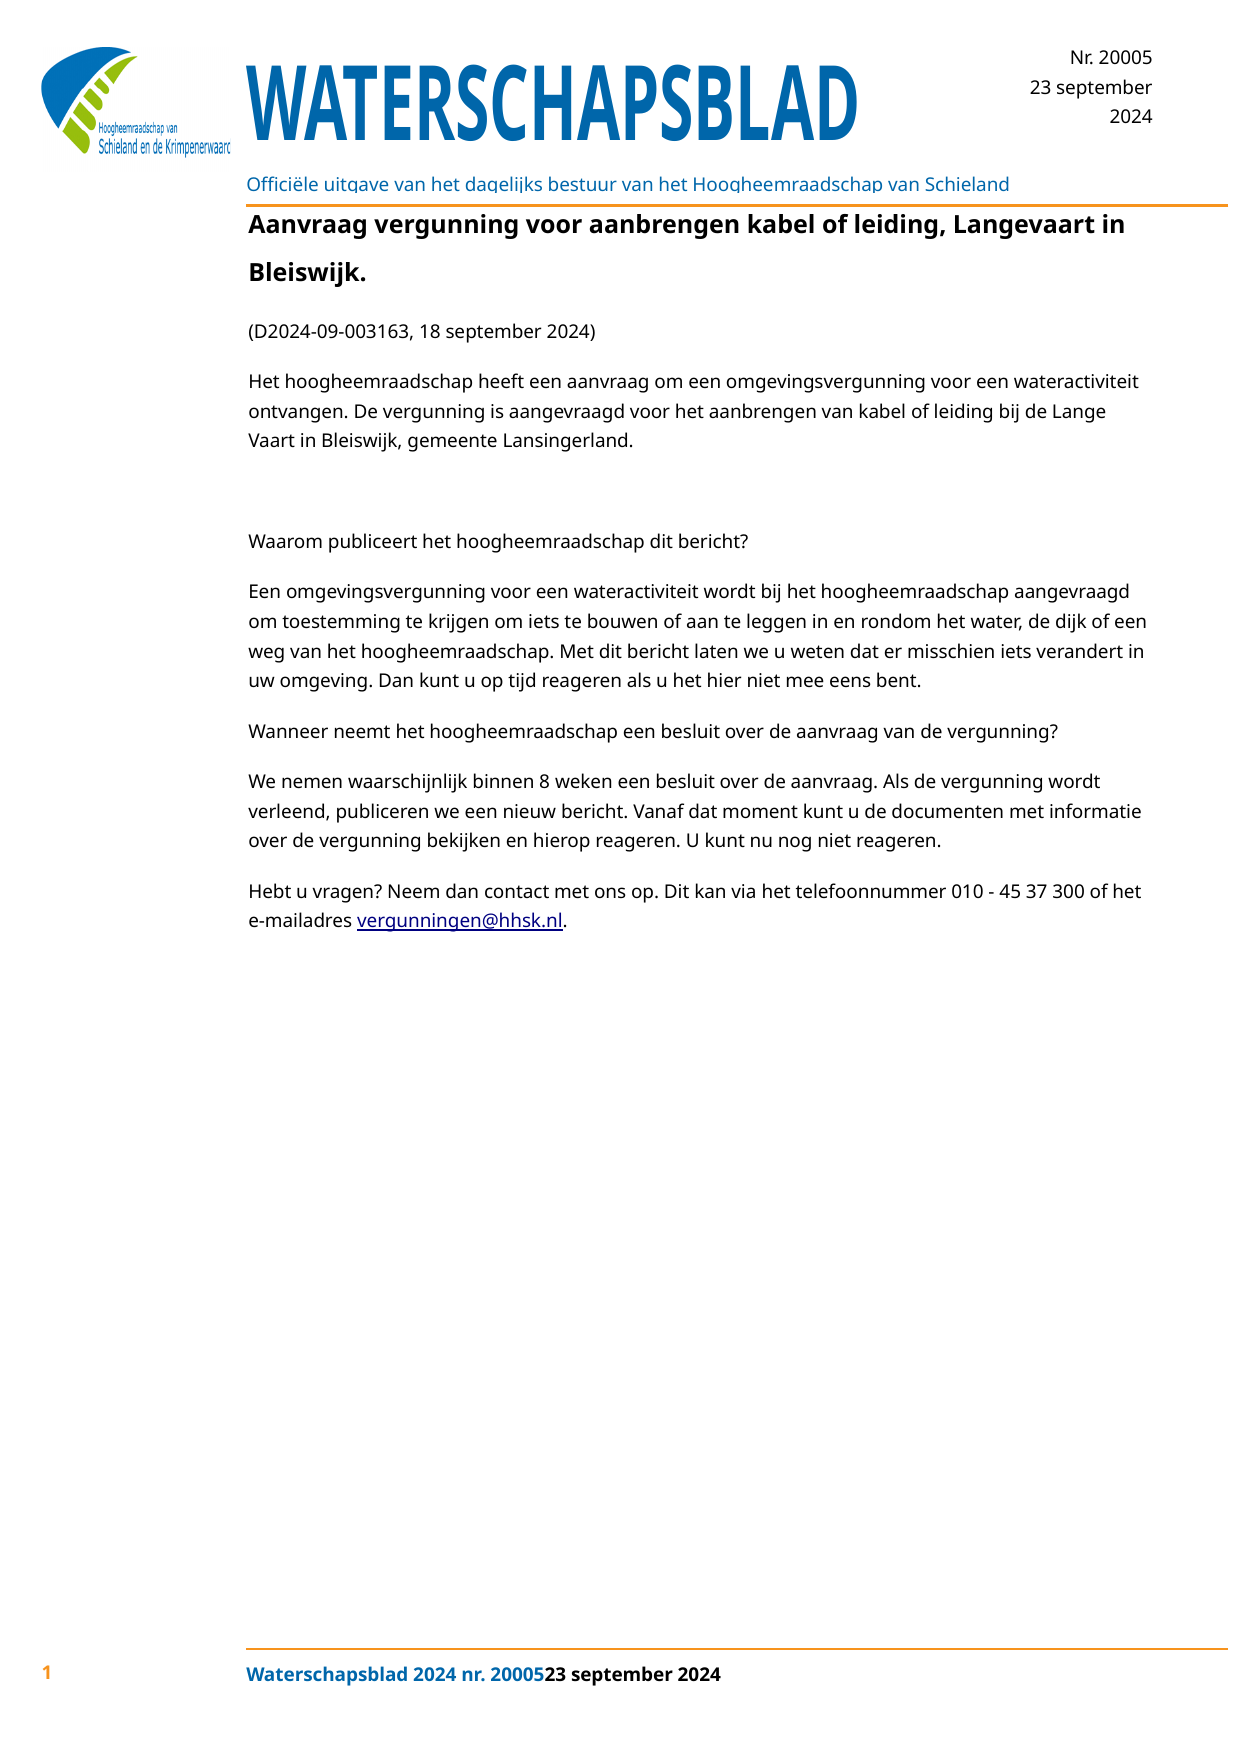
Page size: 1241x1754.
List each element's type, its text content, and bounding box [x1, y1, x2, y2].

text Hebt u vragen? Neem dan contact met ons op. Dit kan via het telefoonnummer 010 - 45 37 300 of het e-mailadres vergunningen@hhsk.nl. [248, 878, 1152, 933]
text Het hoogheemraadschap heeft een aanvraag om een omgevingsvergunning voor een wateractiviteit ontvangen. De vergunning is aangevraagd voor het aanbrengen van kabel of leiding bij de Lange Vaart in Bleiswijk, gemeente Lansingerland. [248, 368, 1152, 453]
text We nemen waarschijnlijk binnen 8 weken een besluit over de aanvraag. Als de vergunning wordt verleend, publiceren we een nieuw bericht. Vanaf dat moment kunt u de documenten met informatie over de vergunning bekijken en hierop reageren. U kunt nu nog niet reageren. [248, 768, 1152, 853]
text Aanvraag vergunning voor aanbrengen kabel of leiding, Langevaart in Bleiswijk. [248, 207, 1152, 288]
text Wanneer neemt het hoogheemraadschap een besluit over de aanvraag van de vergunning? [248, 718, 1152, 744]
text Een omgevingsvergunning voor een wateractiviteit wordt bij het hoogheemraadschap aangevraagd om toestemming te krijgen om iets te bouwen of aan te leggen in en rondom het water, de dijk of een weg van het hoogheemraadschap. Met dit bericht laten we u weten dat er misschien iets verandert in uw omgeving. Dan kunt u op tijd reageren als u het hier niet mee eens bent. [248, 579, 1152, 693]
picture [41, 47, 231, 172]
text (D2024-09-003163, 18 september 2024) [248, 318, 1152, 344]
text Waarom publiceert het hoogheemraadschap dit bericht? [248, 528, 1152, 554]
